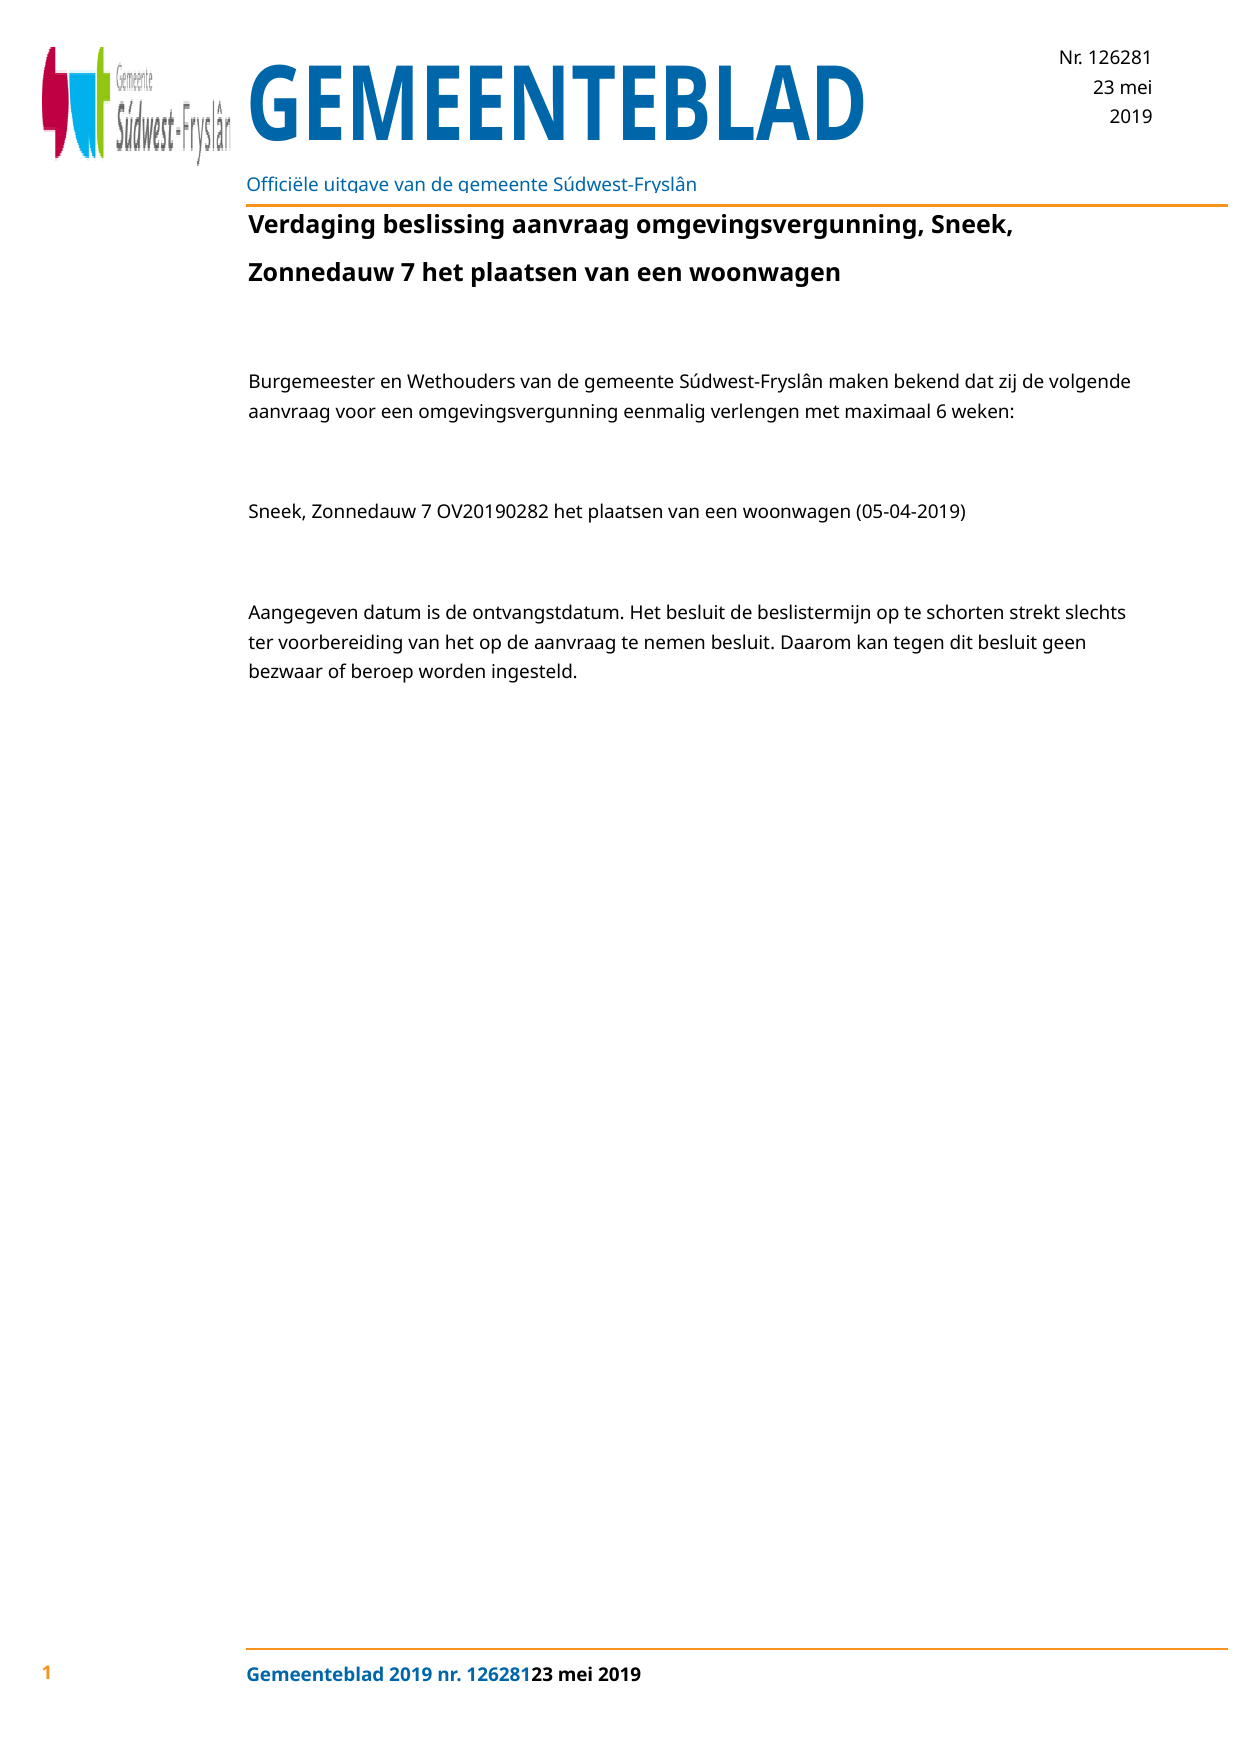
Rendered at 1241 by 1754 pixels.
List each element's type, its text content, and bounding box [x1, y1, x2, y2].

text Burgemeester en Wethouders van de gemeente Súdwest-Fryslân maken bekend dat zij de volgende aanvraag voor een omgevingsvergunning eenmalig verlengen met maximaal 6 weken: [248, 368, 1152, 424]
text Sneek, Zonnedauw 7 OV20190282 het plaatsen van een woonwagen (05-04-2019) [248, 499, 1152, 524]
text Verdaging beslissing aanvraag omgevingsvergunning, Sneek, Zonnedauw 7 het plaatsen van een woonwagen [248, 207, 1152, 288]
text Aangegeven datum is de ontvangstdatum. Het besluit de beslistermijn op te schorten strekt slechts ter voorbereiding van het op de aanvraag te nemen besluit. Daarom kan tegen dit besluit geen bezwaar of beroep worden ingesteld. [248, 599, 1152, 684]
picture [41, 47, 231, 172]
